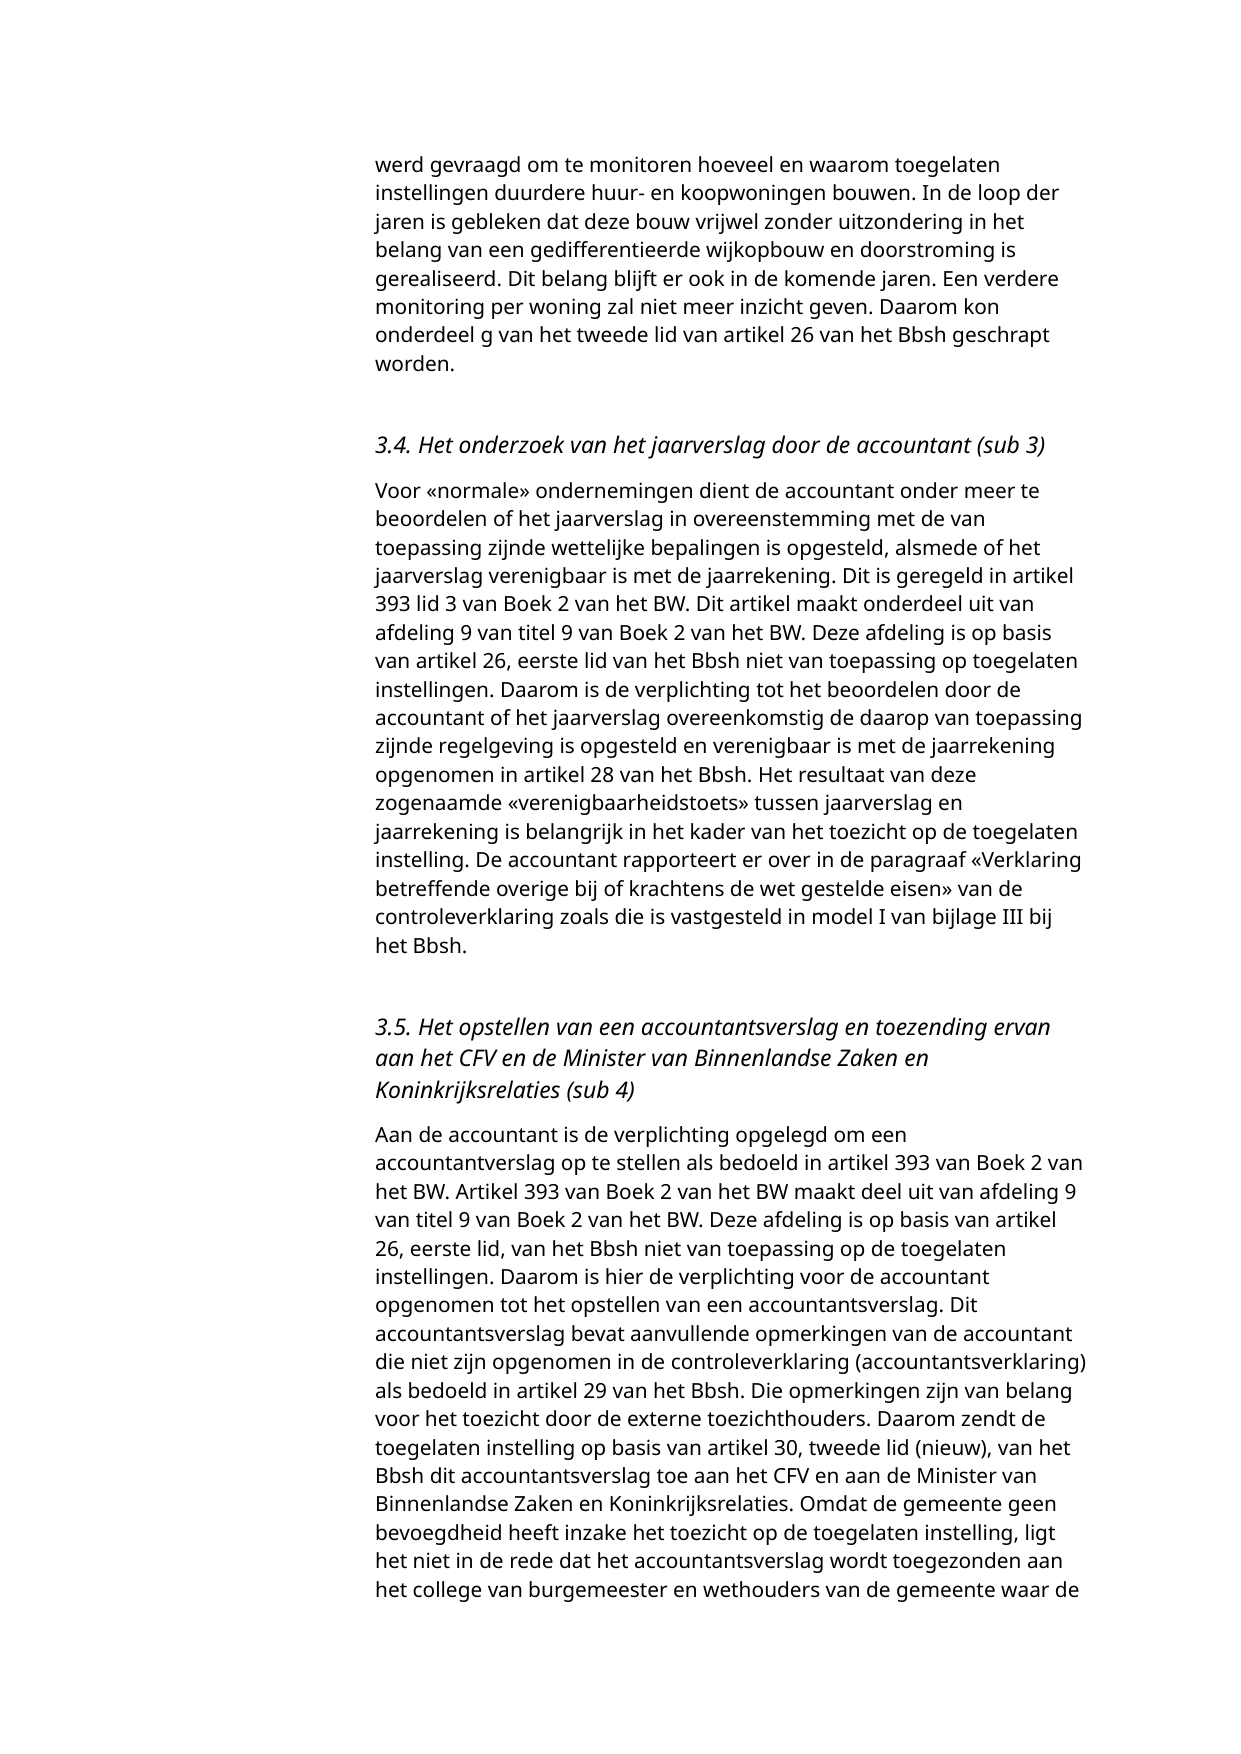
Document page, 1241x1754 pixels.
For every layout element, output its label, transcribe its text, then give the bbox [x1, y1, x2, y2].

subtitle 3.4. Het onderzoek van het jaarverslag door de accountant (sub 3) [375, 429, 1090, 461]
text Aan de accountant is de verplichting opgelegd om een accountantverslag op te stellen als bedoeld in artikel 393 van Boek 2 van het BW. Artikel 393 van Boek 2 van het BW maakt deel uit van afdeling 9 van titel 9 van Boek 2 van het BW. Deze afdeling is op basis van artikel 26, eerste lid, van het Bbsh niet van toepassing op de toegelaten instellingen. Daarom is hier de verplichting voor de accountant opgenomen tot het opstellen van een accountantsverslag. Dit accountantsverslag bevat aanvullende opmerkingen van de accountant die niet zijn opgenomen in de controleverklaring (accountantsverklaring) als bedoeld in artikel 29 van het Bbsh. Die opmerkingen zijn van belang voor het toezicht door de externe toezichthouders. Daarom zendt de toegelaten instelling op basis van artikel 30, tweede lid (nieuw), van het Bbsh dit accountantsverslag toe aan het CFV en aan de Minister van Binnenlandse Zaken en Koninkrijksrelaties. Omdat de gemeente geen bevoegdheid heeft inzake het toezicht op de toegelaten instelling, ligt het niet in de rede dat het accountantsverslag wordt toegezonden aan het college van burgemeester en wethouders van de gemeente waar de [375, 1120, 1090, 1603]
text werd gevraagd om te monitoren hoeveel en waarom toegelaten instellingen duurdere huur- en koopwoningen bouwen. In de loop der jaren is gebleken dat deze bouw vrijwel zonder uitzondering in het belang van een gedifferentieerde wijkopbouw en doorstroming is gerealiseerd. Dit belang blijft er ook in de komende jaren. Een verdere monitoring per woning zal niet meer inzicht geven. Daarom kon onderdeel g van het tweede lid van artikel 26 van het Bbsh geschrapt worden. [375, 150, 1090, 377]
subtitle 3.5. Het opstellen van een accountantsverslag en toezending ervan aan het CFV en de Minister van Binnenlandse Zaken en Koninkrijksrelaties (sub 4) [375, 1011, 1090, 1105]
text Voor «normale» ondernemingen dient de accountant onder meer te beoordelen of het jaarverslag in overeenstemming met de van toepassing zijnde wettelijke bepalingen is opgesteld, alsmede of het jaarverslag verenigbaar is met de jaarrekening. Dit is geregeld in artikel 393 lid 3 van Boek 2 van het BW. Dit artikel maakt onderdeel uit van afdeling 9 van titel 9 van Boek 2 van het BW. Deze afdeling is op basis van artikel 26, eerste lid van het Bbsh niet van toepassing op toegelaten instellingen. Daarom is de verplichting tot het beoordelen door de accountant of het jaarverslag overeenkomstig de daarop van toepassing zijnde regelgeving is opgesteld en verenigbaar is met de jaarrekening opgenomen in artikel 28 van het Bbsh. Het resultaat van deze zogenaamde «verenigbaarheidstoets» tussen jaarverslag en jaarrekening is belangrijk in het kader van het toezicht op de toegelaten instelling. De accountant rapporteert er over in de paragraaf «Verklaring betreffende overige bij of krachtens de wet gestelde eisen» van de controleverklaring zoals die is vastgesteld in model I van bijlage III bij het Bbsh. [375, 476, 1090, 959]
